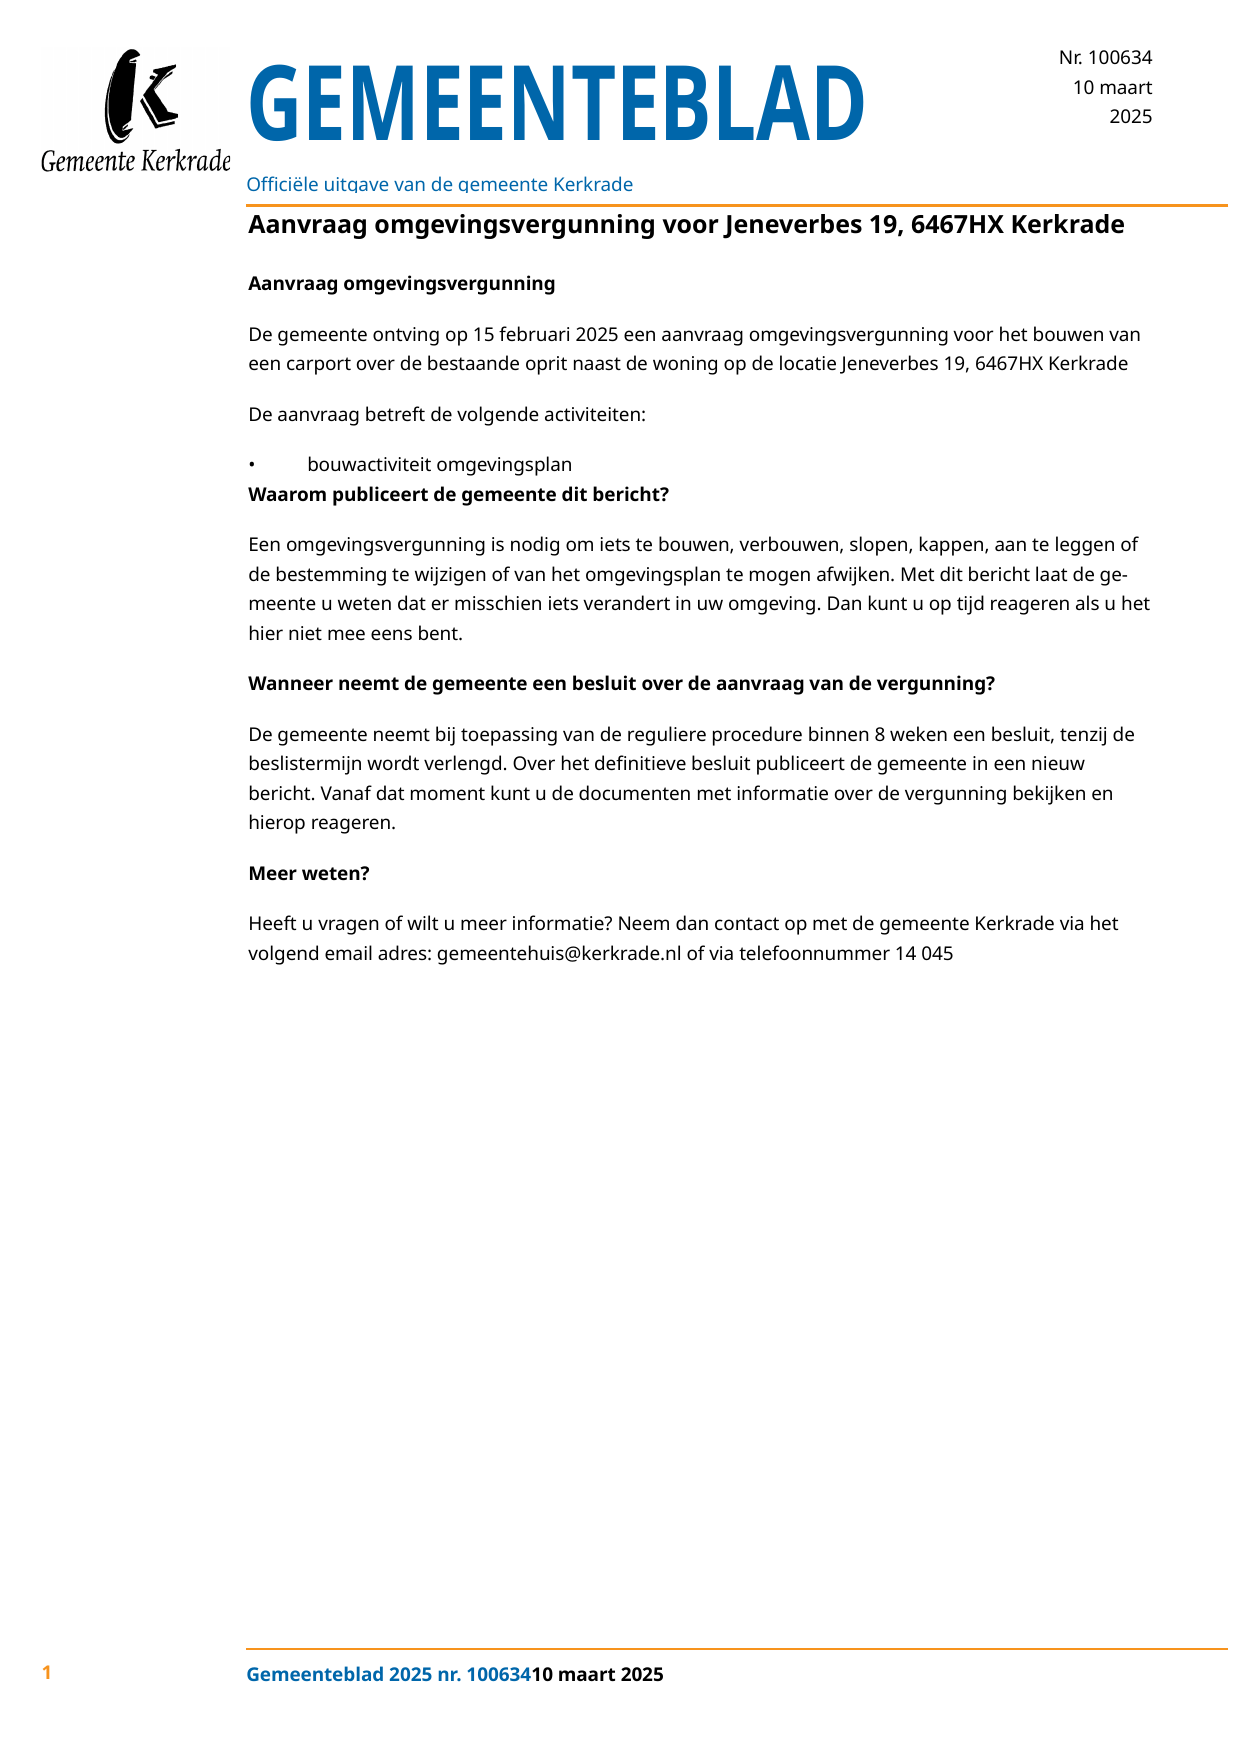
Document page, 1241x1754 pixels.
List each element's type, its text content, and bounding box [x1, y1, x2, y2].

text De aanvraag betreft de volgende activiteiten: [248, 401, 1152, 426]
text De gemeente neemt bij toepassing van de reguliere procedure binnen 8 weken een besluit, tenzij de beslistermijn wordt verlengd. Over het definitieve besluit publiceert de gemeente in een nieuw bericht. Vanaf dat moment kunt u de documenten met informatie over de vergunning bekijken en hierop reageren. [248, 721, 1152, 835]
text De gemeente ontving op 15 februari 2025 een aanvraag omgevingsvergunning voor het bouwen van een carport over de bestaande oprit naast de woning op de locatie Jeneverbes 19, 6467HX Kerkrade [248, 321, 1152, 376]
text Heeft u vragen of wilt u meer informatie? Neem dan contact op met de gemeente Kerkrade via het volgend email adres: gemeentehuis@kerkrade.nl of via telefoonnummer 14 045 [248, 910, 1152, 966]
text Een omgevingsvergunning is nodig om iets te bouwen, verbouwen, slopen, kappen, aan te leggen of de bestemming te wijzigen of van het omgevingsplan te mogen afwijken. Met dit bericht laat de ge- meente u weten dat er misschien iets verandert in uw omgeving. Dan kunt u op tijd reageren als u het hier niet mee eens bent. [248, 531, 1152, 646]
text Waarom publiceert de gemeente dit bericht? [248, 481, 1152, 506]
list bouwactiviteit omgevingsplan [248, 451, 1152, 477]
picture [41, 47, 231, 172]
text Aanvraag omgevingsvergunning [248, 270, 1152, 296]
text Meer weten? [248, 860, 1152, 886]
text Wanneer neemt de gemeente een besluit over de aanvraag van de vergunning? [248, 670, 1152, 696]
text Aanvraag omgevingsvergunning voor Jeneverbes 19, 6467HX Kerkrade [248, 207, 1152, 241]
